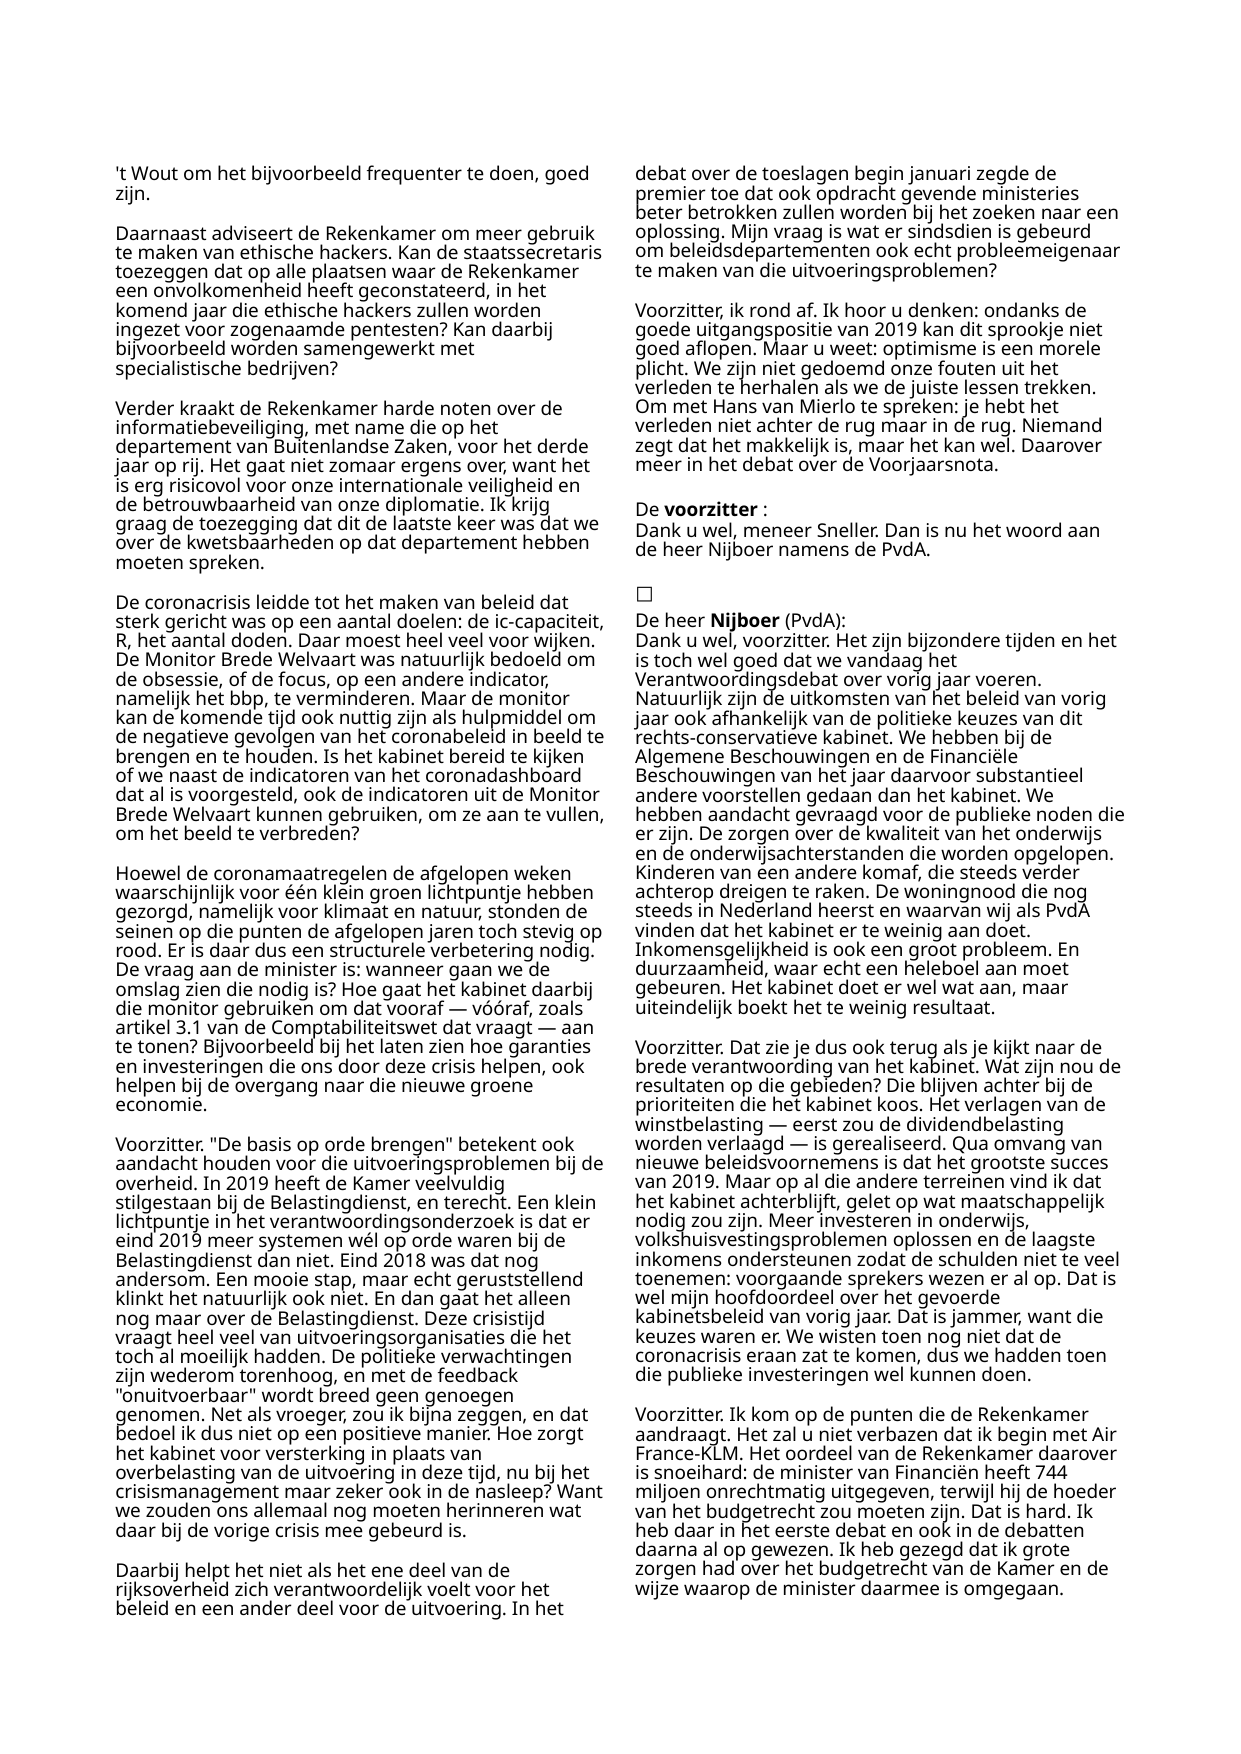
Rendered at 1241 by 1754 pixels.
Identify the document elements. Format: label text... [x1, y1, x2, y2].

text ⬜ [635, 581, 1125, 607]
text Hoewel de coronamaatregelen de afgelopen weken waarschijnlijk voor één klein groen lichtpuntje hebben gezorgd, namelijk voor klimaat en natuur, stonden de seinen op die punten de afgelopen jaren toch stevig op rood. Er is daar dus een structurele verbetering nodig. De vraag aan de minister is: wanneer gaan we de omslag zien die nodig is? Hoe gaat het kabinet daarbij die monitor gebruiken om dat vooraf — vóóraf, zoals artikel 3.1 van de Comptabiliteitswet dat vraagt — aan te tonen? Bijvoorbeeld bij het laten zien hoe garanties en investeringen die ons door deze crisis helpen, ook helpen bij de overgang naar die nieuwe groene economie. [115, 865, 605, 1115]
text 't Wout om het bijvoorbeeld frequenter te doen, goed zijn. [115, 165, 605, 204]
text Voorzitter. Dat zie je dus ook terug als je kijkt naar de brede verantwoording van het kabinet. Wat zijn nou de resultaten op die gebieden? Die blijven achter bij de prioriteiten die het kabinet koos. Het verlagen van de winstbelasting — eerst zou de dividendbelasting worden verlaagd — is gerealiseerd. Qua omvang van nieuwe beleidsvoornemens is dat het grootste succes van 2019. Maar op al die andere terreinen vind ik dat het kabinet achterblijft, gelet op wat maatschappelijk nodig zou zijn. Meer investeren in onderwijs, volkshuisvestingsproblemen oplossen en de laagste inkomens ondersteunen zodat de schulden niet te veel toenemen: voorgaande sprekers wezen er al op. Dat is wel mijn hoofdoordeel over het gevoerde kabinetsbeleid van vorig jaar. Dat is jammer, want die keuzes waren er. We wisten toen nog niet dat de coronacrisis eraan zat te komen, dus we hadden toen die publieke investeringen wel kunnen doen. [635, 1039, 1125, 1386]
text Voorzitter. "De basis op orde brengen" betekent ook aandacht houden voor die uitvoeringsproblemen bij de overheid. In 2019 heeft de Kamer veelvuldig stilgestaan bij de Belastingdienst, en terecht. Een klein lichtpuntje in het verantwoordingsonderzoek is dat er eind 2019 meer systemen wél op orde waren bij de Belastingdienst dan niet. Eind 2018 was dat nog andersom. Een mooie stap, maar echt geruststellend klinkt het natuurlijk ook niet. En dan gaat het alleen nog maar over de Belastingdienst. Deze crisistijd vraagt heel veel van uitvoeringsorganisaties die het toch al moeilijk hadden. De politieke verwachtingen zijn wederom torenhoog, en met de feedback "onuitvoerbaar" wordt breed geen genoegen genomen. Net als vroeger, zou ik bijna zeggen, en dat bedoel ik dus niet op een positieve manier. Hoe zorgt het kabinet voor versterking in plaats van overbelasting van de uitvoering in deze tijd, nu bij het crisismanagement maar zeker ook in de nasleep? Want we zouden ons allemaal nog moeten herinneren wat daar bij de vorige crisis mee gebeurd is. [115, 1136, 605, 1541]
text Verder kraakt de Rekenkamer harde noten over de informatiebeveiliging, met name die op het departement van Buitenlandse Zaken, voor het derde jaar op rij. Het gaat niet zomaar ergens over, want het is erg risicovol voor onze internationale veiligheid en de betrouwbaarheid van onze diplomatie. Ik krijg graag de toezegging dat dit de laatste keer was dat we over de kwetsbaarheden op dat departement hebben moeten spreken. [115, 399, 605, 573]
text Dank u wel, meneer Sneller. Dan is nu het woord aan de heer Nijboer namens de PvdA. [635, 522, 1125, 560]
text debat over de toeslagen begin januari zegde de premier toe dat ook opdracht gevende ministeries beter betrokken zullen worden bij het zoeken naar een oplossing. Mijn vraag is wat er sindsdien is gebeurd om beleidsdepartementen ook echt probleemeigenaar te maken van die uitvoeringsproblemen? [635, 165, 1125, 281]
text De heer Nijboer (PvdA): [635, 607, 1125, 632]
text De voorzitter : [635, 496, 1125, 522]
text Daarnaast adviseert de Rekenkamer om meer gebruik te maken van ethische hackers. Kan de staatssecretaris toezeggen dat op alle plaatsen waar de Rekenkamer een onvolkomenheid heeft geconstateerd, in het komend jaar die ethische hackers zullen worden ingezet voor zogenaamde pentesten? Kan daarbij bijvoorbeeld worden samengewerkt met specialistische bedrijven? [115, 224, 605, 379]
text De coronacrisis leidde tot het maken van beleid dat sterk gericht was op een aantal doelen: de ic-capaciteit, R, het aantal doden. Daar moest heel veel voor wijken. De Monitor Brede Welvaart was natuurlijk bedoeld om de obsessie, of de focus, op een andere indicator, namelijk het bbp, te verminderen. Maar de monitor kan de komende tijd ook nuttig zijn als hulpmiddel om de negatieve gevolgen van het coronabeleid in beeld te brengen en te houden. Is het kabinet bereid te kijken of we naast de indicatoren van het coronadashboard dat al is voorgesteld, ook de indicatoren uit de Monitor Brede Welvaart kunnen gebruiken, om ze aan te vullen, om het beeld te verbreden? [115, 594, 605, 844]
text Voorzitter, ik rond af. Ik hoor u denken: ondanks de goede uitgangspositie van 2019 kan dit sprookje niet goed aflopen. Maar u weet: optimisme is een morele plicht. We zijn niet gedoemd onze fouten uit het verleden te herhalen als we de juiste lessen trekken. Om met Hans van Mierlo te spreken: je hebt het verleden niet achter de rug maar in de rug. Niemand zegt dat het makkelijk is, maar het kan wel. Daarover meer in het debat over de Voorjaarsnota. [635, 302, 1125, 475]
text Daarbij helpt het niet als het ene deel van de rijksoverheid zich verantwoordelijk voelt voor het beleid en een ander deel voor de uitvoering. In het [115, 1562, 605, 1619]
text Dank u wel, voorzitter. Het zijn bijzondere tijden en het is toch wel goed dat we vandaag het Verantwoordingsdebat over vorig jaar voeren. Natuurlijk zijn de uitkomsten van het beleid van vorig jaar ook afhankelijk van de politieke keuzes van dit rechts-conservatieve kabinet. We hebben bij de Algemene Beschouwingen en de Financiële Beschouwingen van het jaar daarvoor substantieel andere voorstellen gedaan dan het kabinet. We hebben aandacht gevraagd voor de publieke noden die er zijn. De zorgen over de kwaliteit van het onderwijs en de onderwijsachterstanden die worden opgelopen. Kinderen van een andere komaf, die steeds verder achterop dreigen te raken. De woningnood die nog steeds in Nederland heerst en waarvan wij als PvdA vinden dat het kabinet er te weinig aan doet. Inkomensgelijkheid is ook een groot probleem. En duurzaamheid, waar echt een heleboel aan moet gebeuren. Het kabinet doet er wel wat aan, maar uiteindelijk boekt het te weinig resultaat. [635, 632, 1125, 1018]
text Voorzitter. Ik kom op de punten die de Rekenkamer aandraagt. Het zal u niet verbazen dat ik begin met Air France-KLM. Het oordeel van de Rekenkamer daarover is snoeihard: de minister van Financiën heeft 744 miljoen onrechtmatig uitgegeven, terwijl hij de hoeder van het budgetrecht zou moeten zijn. Dat is hard. Ik heb daar in het eerste debat en ook in de debatten daarna al op gewezen. Ik heb gezegd dat ik grote zorgen had over het budgetrecht van de Kamer en de wijze waarop de minister daarmee is omgegaan. [635, 1406, 1125, 1599]
